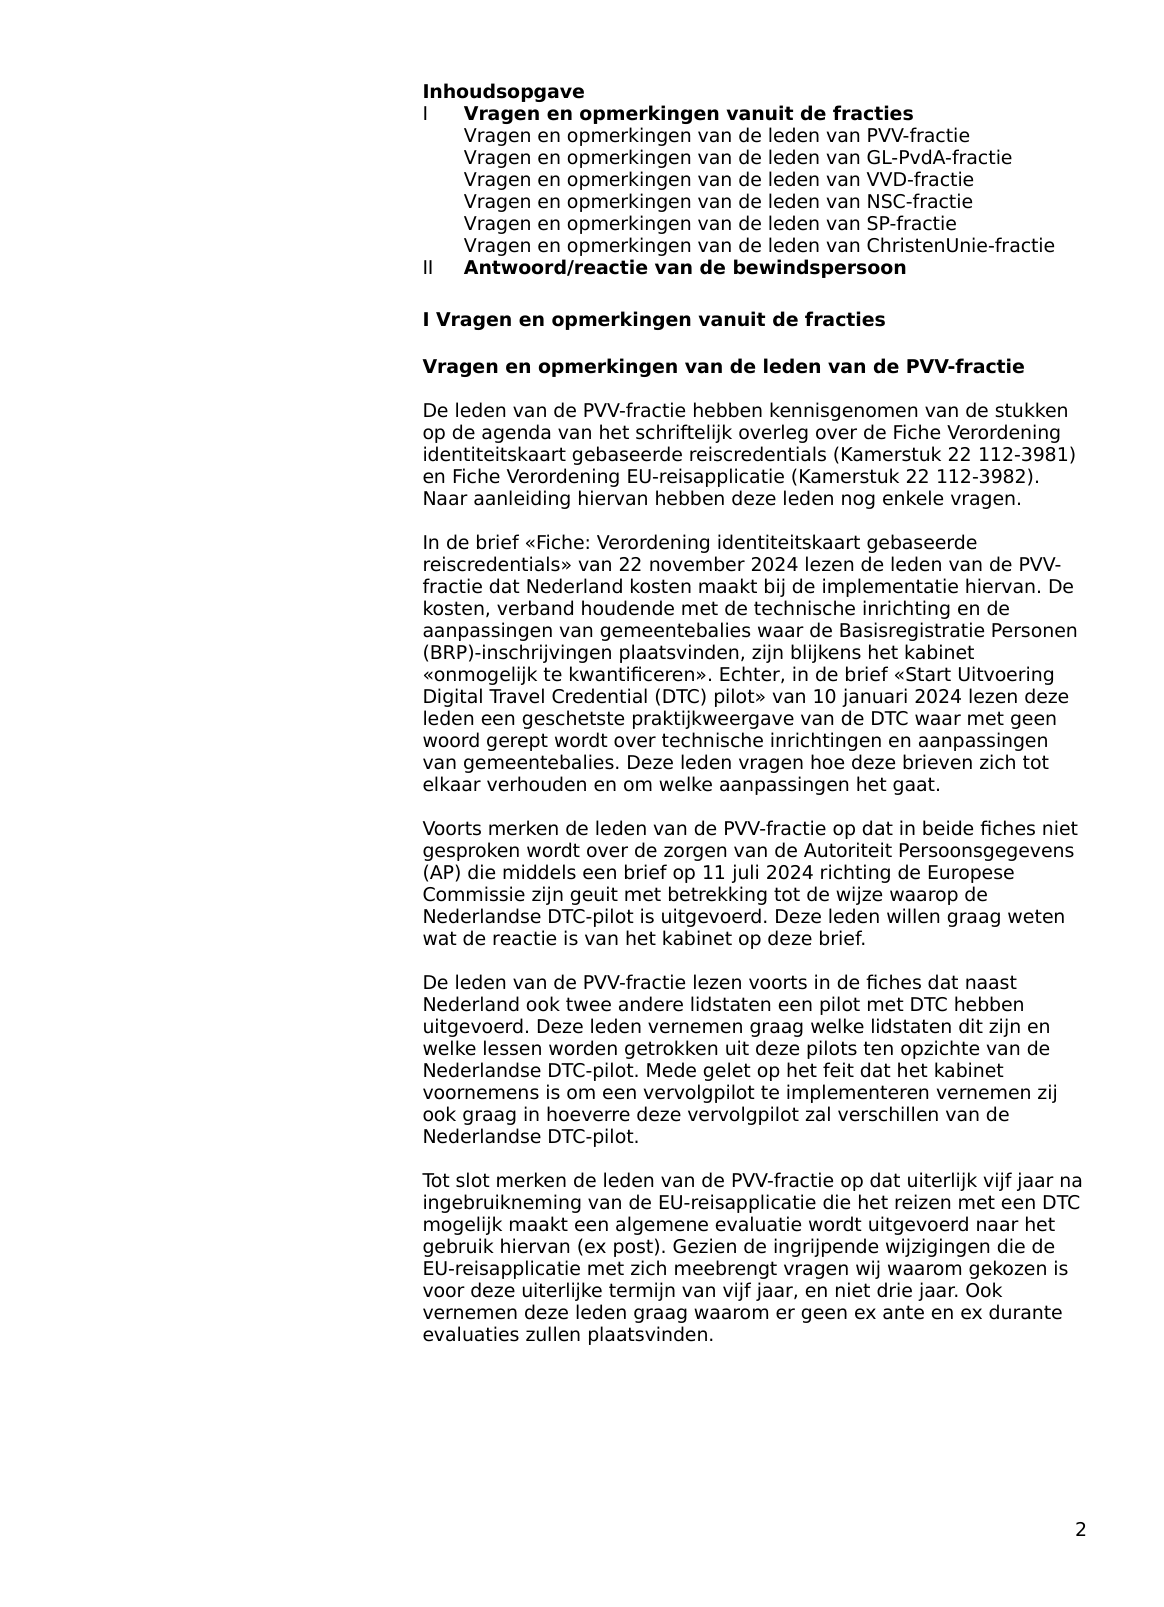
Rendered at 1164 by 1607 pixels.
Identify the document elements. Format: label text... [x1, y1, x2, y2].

text Vragen en opmerkingen van de leden van VVD-fractie [464, 169, 1087, 191]
text In de brief «Fiche: Verordening identiteitskaart gebaseerde reiscredentials» van 22 november 2024 lezen de leden van de PVV-fractie dat Nederland kosten maakt bij de implementatie hiervan. De kosten, verband houdende met de technische inrichting en de aanpassingen van gemeentebalies waar de Basisregistratie Personen (BRP)-inschrijvingen plaatsvinden, zijn blijkens het kabinet «onmogelijk te kwantificeren». Echter, in de brief «Start Uitvoering Digital Travel Credential (DTC) pilot» van 10 januari 2024 lezen deze leden een geschetste praktijkweergave van de DTC waar met geen woord gerept wordt over technische inrichtingen en aanpassingen van gemeentebalies. Deze leden vragen hoe deze brieven zich tot elkaar verhouden en om welke aanpassingen het gaat. [422, 532, 1087, 796]
text Tot slot merken de leden van de PVV-fractie op dat uiterlijk vijf jaar na ingebruikneming van de EU-reisapplicatie die het reizen met een DTC mogelijk maakt een algemene evaluatie wordt uitgevoerd naar het gebruik hiervan (ex post). Gezien de ingrijpende wijzigingen die de EU-reisapplicatie met zich meebrengt vragen wij waarom gekozen is voor deze uiterlijke termijn van vijf jaar, en niet drie jaar. Ook vernemen deze leden graag waarom er geen ex ante en ex durante evaluaties zullen plaatsvinden. [422, 1170, 1087, 1346]
text Vragen en opmerkingen van de leden van ChristenUnie-fractie [464, 235, 1087, 257]
text Vragen en opmerkingen van de leden van GL-PvdA-fractie [464, 147, 1087, 169]
subtitle I Vragen en opmerkingen vanuit de fracties [422, 309, 1087, 331]
text II Antwoord/reactie van de bewindspersoon [422, 257, 1087, 279]
text De leden van de PVV-fractie lezen voorts in de fiches dat naast Nederland ook twee andere lidstaten een pilot met DTC hebben uitgevoerd. Deze leden vernemen graag welke lidstaten dit zijn en welke lessen worden getrokken uit deze pilots ten opzichte van de Nederlandse DTC-pilot. Mede gelet op het feit dat het kabinet voornemens is om een vervolgpilot te implementeren vernemen zij ook graag in hoeverre deze vervolgpilot zal verschillen van de Nederlandse DTC-pilot. [422, 972, 1087, 1148]
text De leden van de PVV-fractie hebben kennisgenomen van de stukken op de agenda van het schriftelijk overleg over de Fiche Verordening identiteitskaart gebaseerde reiscredentials (Kamerstuk 22 112-3981) en Fiche Verordening EU-reisapplicatie (Kamerstuk 22 112-3982). Naar aanleiding hiervan hebben deze leden nog enkele vragen. [422, 400, 1087, 510]
text I Vragen en opmerkingen vanuit de fracties [422, 103, 1087, 125]
subtitle Vragen en opmerkingen van de leden van de PVV-fractie [422, 356, 1087, 378]
text Vragen en opmerkingen van de leden van NSC-fractie [464, 191, 1087, 213]
text Voorts merken de leden van de PVV-fractie op dat in beide fiches niet gesproken wordt over de zorgen van de Autoriteit Persoonsgegevens (AP) die middels een brief op 11 juli 2024 richting de Europese Commissie zijn geuit met betrekking tot de wijze waarop de Nederlandse DTC-pilot is uitgevoerd. Deze leden willen graag weten wat de reactie is van het kabinet op deze brief. [422, 818, 1087, 950]
text Vragen en opmerkingen van de leden van SP-fractie [464, 213, 1087, 235]
subtitle Inhoudsopgave [422, 81, 1087, 103]
text Vragen en opmerkingen van de leden van PVV-fractie [464, 125, 1087, 147]
